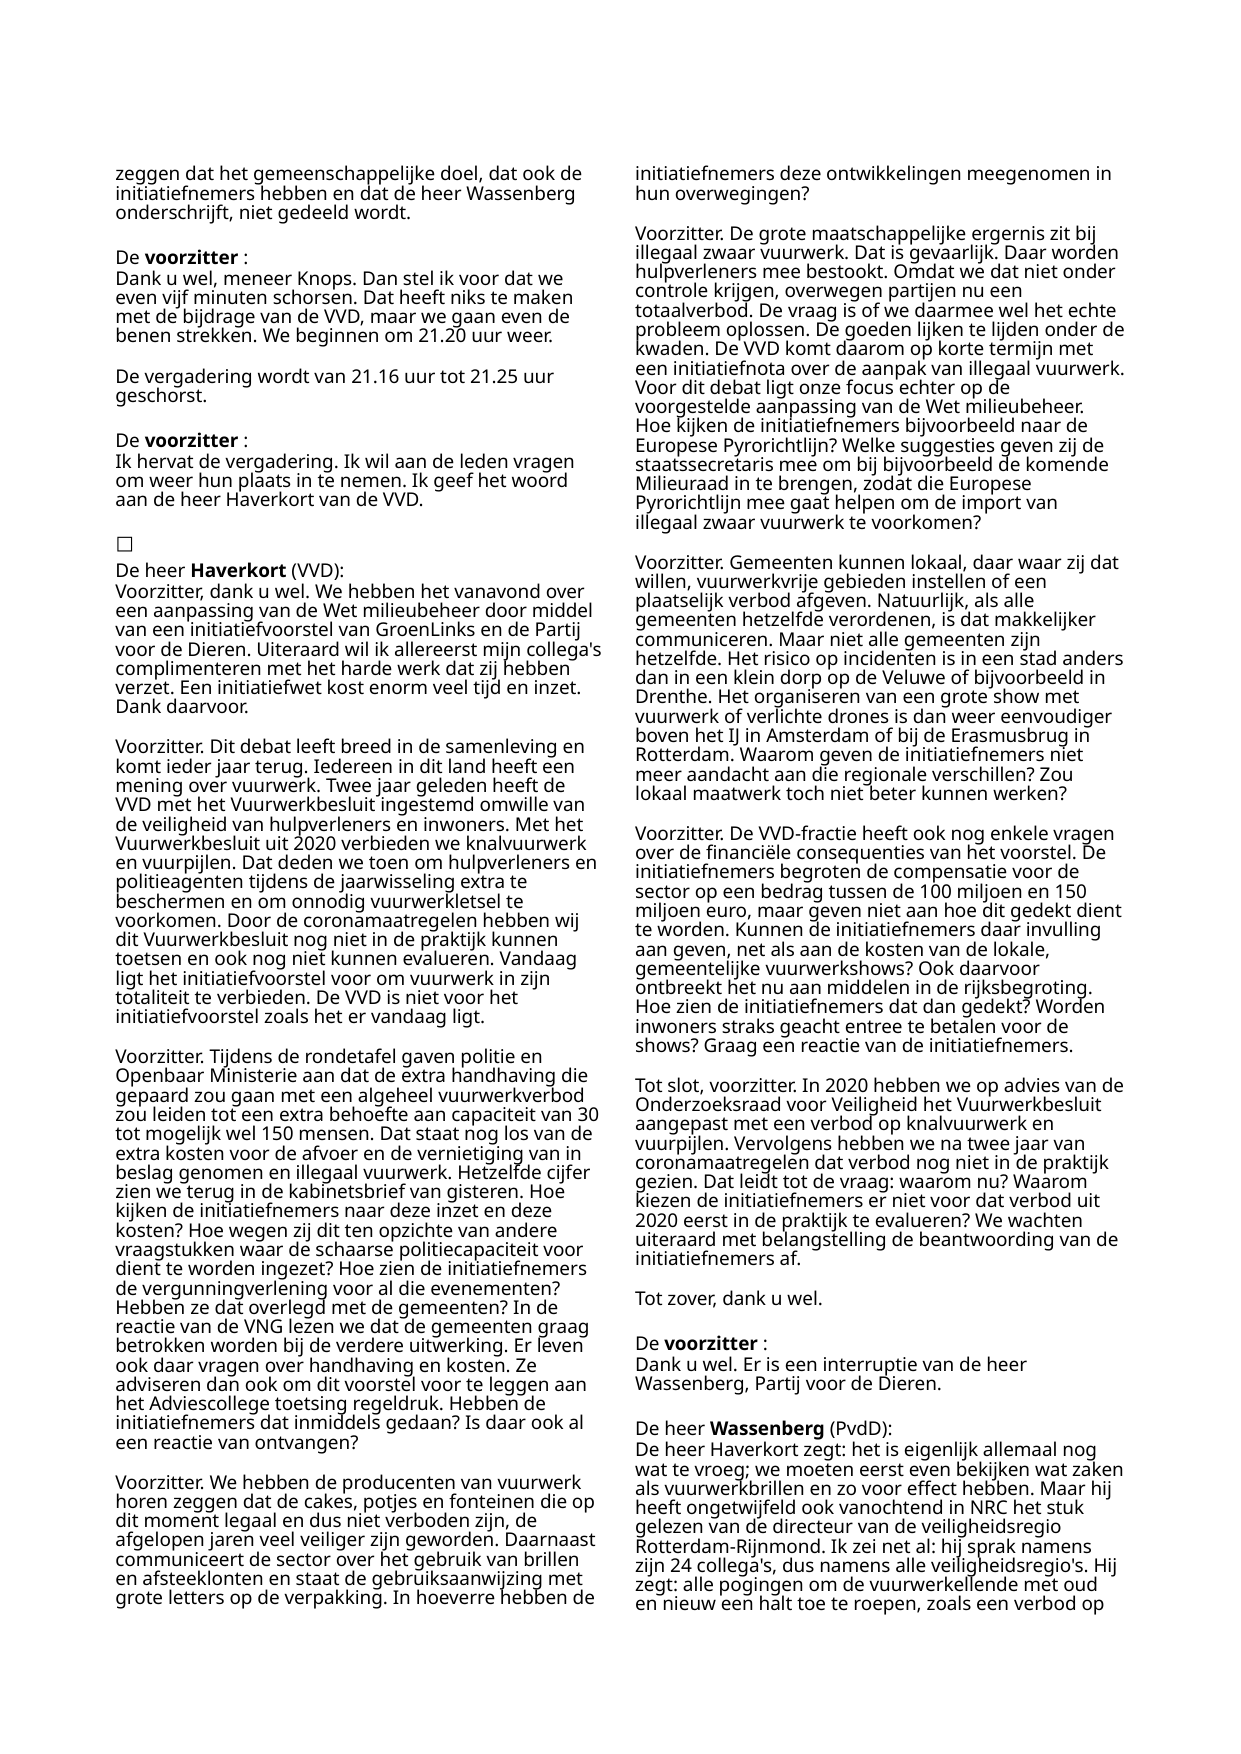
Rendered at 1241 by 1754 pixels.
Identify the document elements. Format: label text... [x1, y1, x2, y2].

text ⬜ [115, 531, 605, 557]
text Dank u wel. Er is een interruptie van de heer Wassenberg, Partij voor de Dieren. [635, 1356, 1125, 1395]
text De voorzitter : [115, 427, 605, 453]
text initiatiefnemers deze ontwikkelingen meegenomen in hun overwegingen? [635, 165, 1125, 204]
text De heer Haverkort zegt: het is eigenlijk allemaal nog wat te vroeg; we moeten eerst even bekijken wat zaken als vuurwerkbrillen en zo voor effect hebben. Maar hij heeft ongetwijfeld ook vanochtend in NRC het stuk gelezen van de directeur van de veiligheidsregio Rotterdam-Rijnmond. Ik zei net al: hij sprak namens zijn 24 collega's, dus namens alle veiligheidsregio's. Hij zegt: alle pogingen om de vuurwerkellende met oud en nieuw een halt toe te roepen, zoals een verbod op [635, 1441, 1125, 1615]
text Ik hervat de vergadering. Ik wil aan de leden vragen om weer hun plaats in te nemen. Ik geef het woord aan de heer Haverkort van de VVD. [115, 453, 605, 511]
text De voorzitter : [635, 1330, 1125, 1356]
text De vergadering wordt van 21.16 uur tot 21.25 uur geschorst. [115, 368, 605, 406]
text Tot zover, dank u wel. [635, 1290, 1125, 1309]
text Tot slot, voorzitter. In 2020 hebben we op advies van de Onderzoeksraad voor Veiligheid het Vuurwerkbesluit aangepast met een verbod op knalvuurwerk en vuurpijlen. Vervolgens hebben we na twee jaar van coronamaatregelen dat verbod nog niet in de praktijk gezien. Dat leidt tot de vraag: waarom nu? Waarom kiezen de initiatiefnemers er niet voor dat verbod uit 2020 eerst in de praktijk te evalueren? We wachten uiteraard met belangstelling de beantwoording van de initiatiefnemers af. [635, 1077, 1125, 1269]
text Voorzitter. Tijdens de rondetafel gaven politie en Openbaar Ministerie aan dat de extra handhaving die gepaard zou gaan met een algeheel vuurwerkverbod zou leiden tot een extra behoefte aan capaciteit van 30 tot mogelijk wel 150 mensen. Dat staat nog los van de extra kosten voor de afvoer en de vernietiging van in beslag genomen en illegaal vuurwerk. Hetzelfde cijfer zien we terug in de kabinetsbrief van gisteren. Hoe kijken de initiatiefnemers naar deze inzet en deze kosten? Hoe wegen zij dit ten opzichte van andere vraagstukken waar de schaarse politiecapaciteit voor dient te worden ingezet? Hoe zien de initiatiefnemers de vergunningverlening voor al die evenementen? Hebben ze dat overlegd met de gemeenten? In de reactie van de VNG lezen we dat de gemeenten graag betrokken worden bij de verdere uitwerking. Er leven ook daar vragen over handhaving en kosten. Ze adviseren dan ook om dit voorstel voor te leggen aan het Adviescollege toetsing regeldruk. Hebben de initiatiefnemers dat inmiddels gedaan? Is daar ook al een reactie van ontvangen? [115, 1048, 605, 1453]
text Dank u wel, meneer Knops. Dan stel ik voor dat we even vijf minuten schorsen. Dat heeft niks te maken met de bijdrage van de VVD, maar we gaan even de benen strekken. We beginnen om 21.20 uur weer. [115, 270, 605, 347]
text De heer Wassenberg (PvdD): [635, 1416, 1125, 1441]
text Voorzitter. Dit debat leeft breed in de samenleving en komt ieder jaar terug. Iedereen in dit land heeft een mening over vuurwerk. Twee jaar geleden heeft de VVD met het Vuurwerkbesluit ingestemd omwille van de veiligheid van hulpverleners en inwoners. Met het Vuurwerkbesluit uit 2020 verbieden we knalvuurwerk en vuurpijlen. Dat deden we toen om hulpverleners en politieagenten tijdens de jaarwisseling extra te beschermen en om onnodig vuurwerkletsel te voorkomen. Door de coronamaatregelen hebben wij dit Vuurwerkbesluit nog niet in de praktijk kunnen toetsen en ook nog niet kunnen evalueren. Vandaag ligt het initiatiefvoorstel voor om vuurwerk in zijn totaliteit te verbieden. De VVD is niet voor het initiatiefvoorstel zoals het er vandaag ligt. [115, 738, 605, 1027]
text Voorzitter. De grote maatschappelijke ergernis zit bij illegaal zwaar vuurwerk. Dat is gevaarlijk. Daar worden hulpverleners mee bestookt. Omdat we dat niet onder controle krijgen, overwegen partijen nu een totaalverbod. De vraag is of we daarmee wel het echte probleem oplossen. De goeden lijken te lijden onder de kwaden. De VVD komt daarom op korte termijn met een initiatiefnota over de aanpak van illegaal vuurwerk. Voor dit debat ligt onze focus echter op de voorgestelde aanpassing van de Wet milieubeheer. Hoe kijken de initiatiefnemers bijvoorbeeld naar de Europese Pyrorichtlijn? Welke suggesties geven zij de staatssecretaris mee om bij bijvoorbeeld de komende Milieuraad in te brengen, zodat die Europese Pyrorichtlijn mee gaat helpen om de import van illegaal zwaar vuurwerk te voorkomen? [635, 224, 1125, 533]
text Voorzitter. De VVD-fractie heeft ook nog enkele vragen over de financiële consequenties van het voorstel. De initiatiefnemers begroten de compensatie voor de sector op een bedrag tussen de 100 miljoen en 150 miljoen euro, maar geven niet aan hoe dit gedekt dient te worden. Kunnen de initiatiefnemers daar invulling aan geven, net als aan de kosten van de lokale, gemeentelijke vuurwerkshows? Ook daarvoor ontbreekt het nu aan middelen in de rijksbegroting. Hoe zien de initiatiefnemers dat dan gedekt? Worden inwoners straks geacht entree te betalen voor de shows? Graag een reactie van de initiatiefnemers. [635, 825, 1125, 1056]
text Voorzitter. We hebben de producenten van vuurwerk horen zeggen dat de cakes, potjes en fonteinen die op dit moment legaal en dus niet verboden zijn, de afgelopen jaren veel veiliger zijn geworden. Daarnaast communiceert de sector over het gebruik van brillen en afsteeklonten en staat de gebruiksaanwijzing met grote letters op de verpakking. In hoeverre hebben de [115, 1474, 605, 1608]
text zeggen dat het gemeenschappelijke doel, dat ook de initiatiefnemers hebben en dat de heer Wassenberg onderschrijft, niet gedeeld wordt. [115, 165, 605, 223]
text De heer Haverkort (VVD): [115, 557, 605, 583]
text Voorzitter. Gemeenten kunnen lokaal, daar waar zij dat willen, vuurwerkvrije gebieden instellen of een plaatselijk verbod afgeven. Natuurlijk, als alle gemeenten hetzelfde verordenen, is dat makkelijker communiceren. Maar niet alle gemeenten zijn hetzelfde. Het risico op incidenten is in een stad anders dan in een klein dorp op de Veluwe of bijvoorbeeld in Drenthe. Het organiseren van een grote show met vuurwerk of verlichte drones is dan weer eenvoudiger boven het IJ in Amsterdam of bij de Erasmusbrug in Rotterdam. Waarom geven de initiatiefnemers niet meer aandacht aan die regionale verschillen? Zou lokaal maatwerk toch niet beter kunnen werken? [635, 554, 1125, 804]
text De voorzitter : [115, 244, 605, 270]
text Voorzitter, dank u wel. We hebben het vanavond over een aanpassing van de Wet milieubeheer door middel van een initiatiefvoorstel van GroenLinks en de Partij voor de Dieren. Uiteraard wil ik allereerst mijn collega's complimenteren met het harde werk dat zij hebben verzet. Een initiatiefwet kost enorm veel tijd en inzet. Dank daarvoor. [115, 583, 605, 718]
